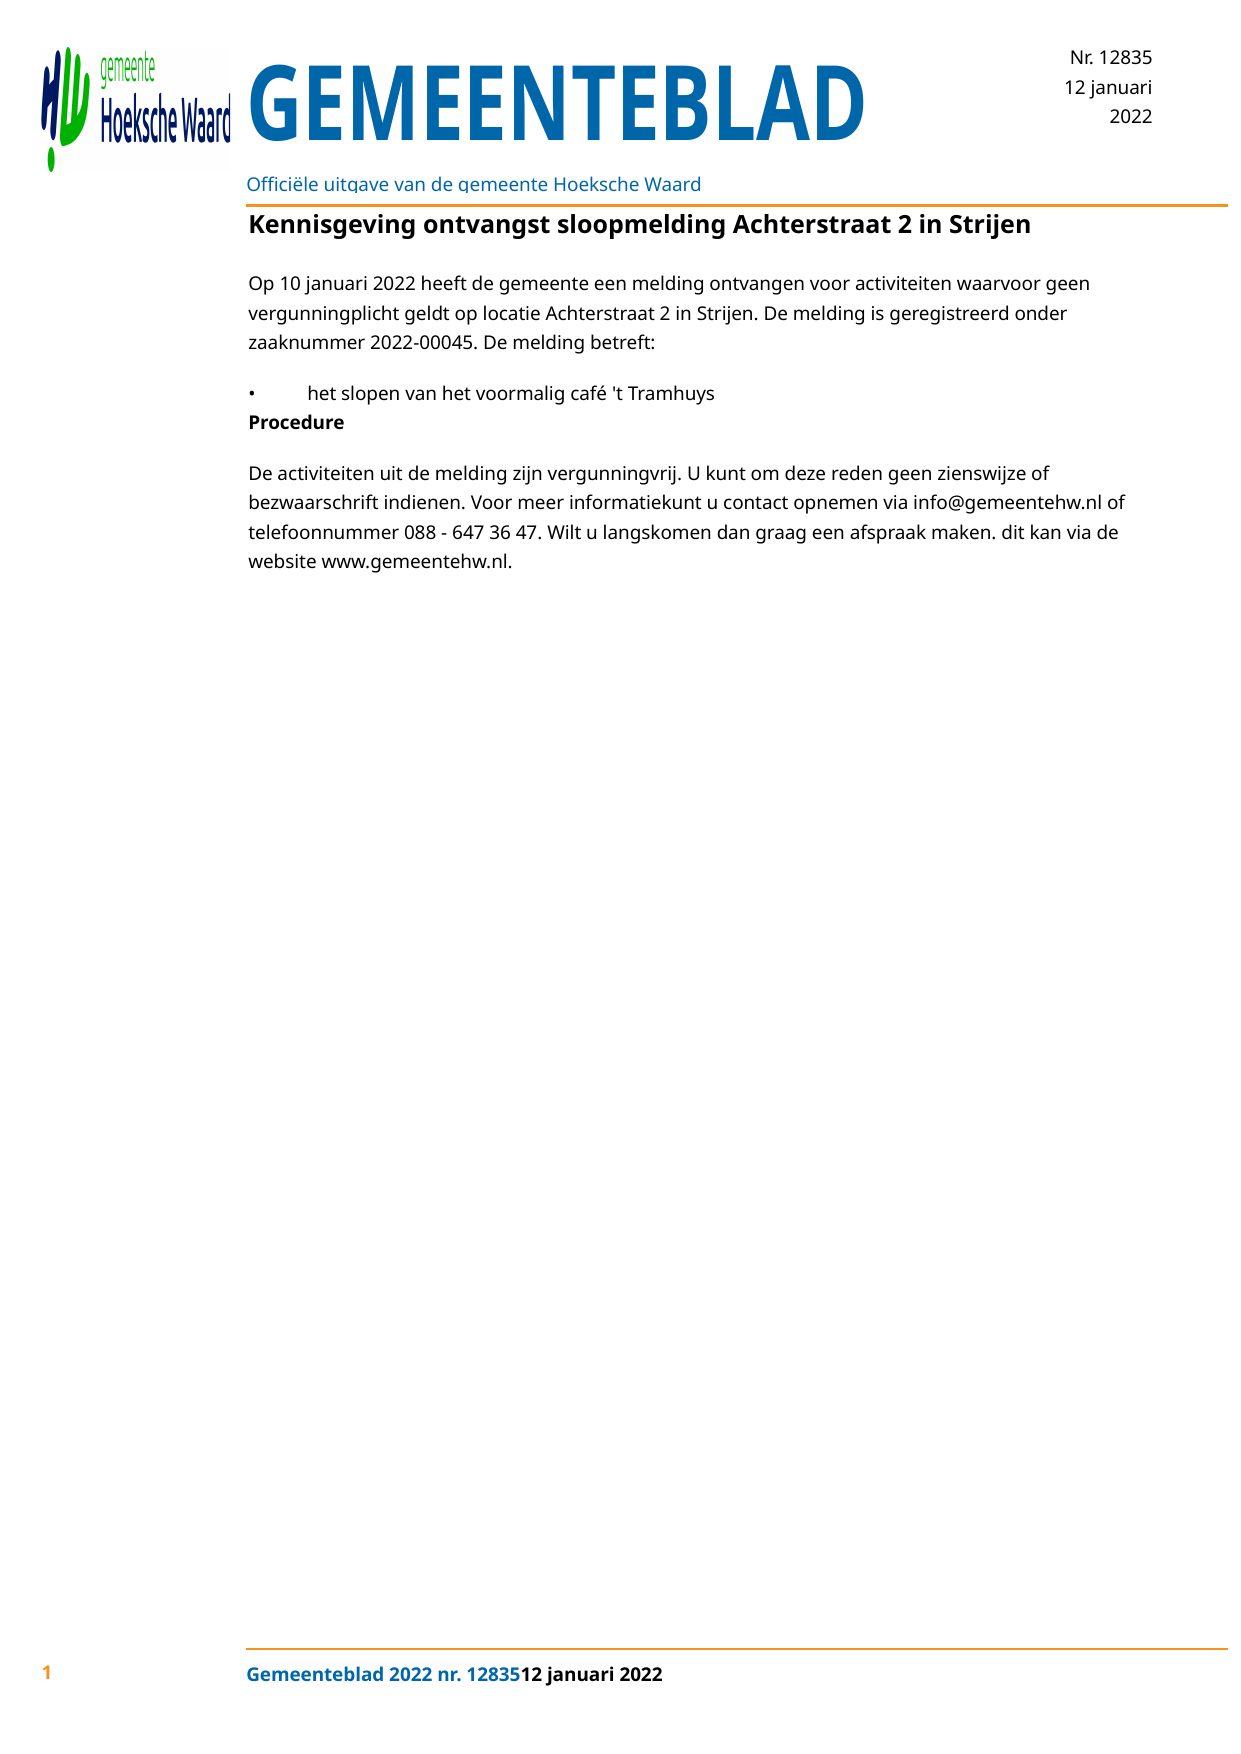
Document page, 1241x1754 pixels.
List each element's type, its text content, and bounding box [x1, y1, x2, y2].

text De activiteiten uit de melding zijn vergunningvrij. U kunt om deze reden geen zienswijze of bezwaarschrift indienen. Voor meer informatiekunt u contact opnemen via info@gemeentehw.nl of telefoonnummer 088 - 647 36 47. Wilt u langskomen dan graag een afspraak maken. dit kan via de website www.gemeentehw.nl. [248, 460, 1152, 574]
text Op 10 januari 2022 heeft de gemeente een melding ontvangen voor activiteiten waarvoor geen vergunningplicht geldt op locatie Achterstraat 2 in Strijen. De melding is geregistreerd onder zaaknummer 2022-00045. De melding betreft: [248, 270, 1152, 355]
text Kennisgeving ontvangst sloopmelding Achterstraat 2 in Strijen [248, 207, 1152, 241]
text Procedure [248, 409, 1152, 435]
list het slopen van het voormalig café 't Tramhuys [248, 380, 1152, 406]
picture [41, 47, 231, 172]
